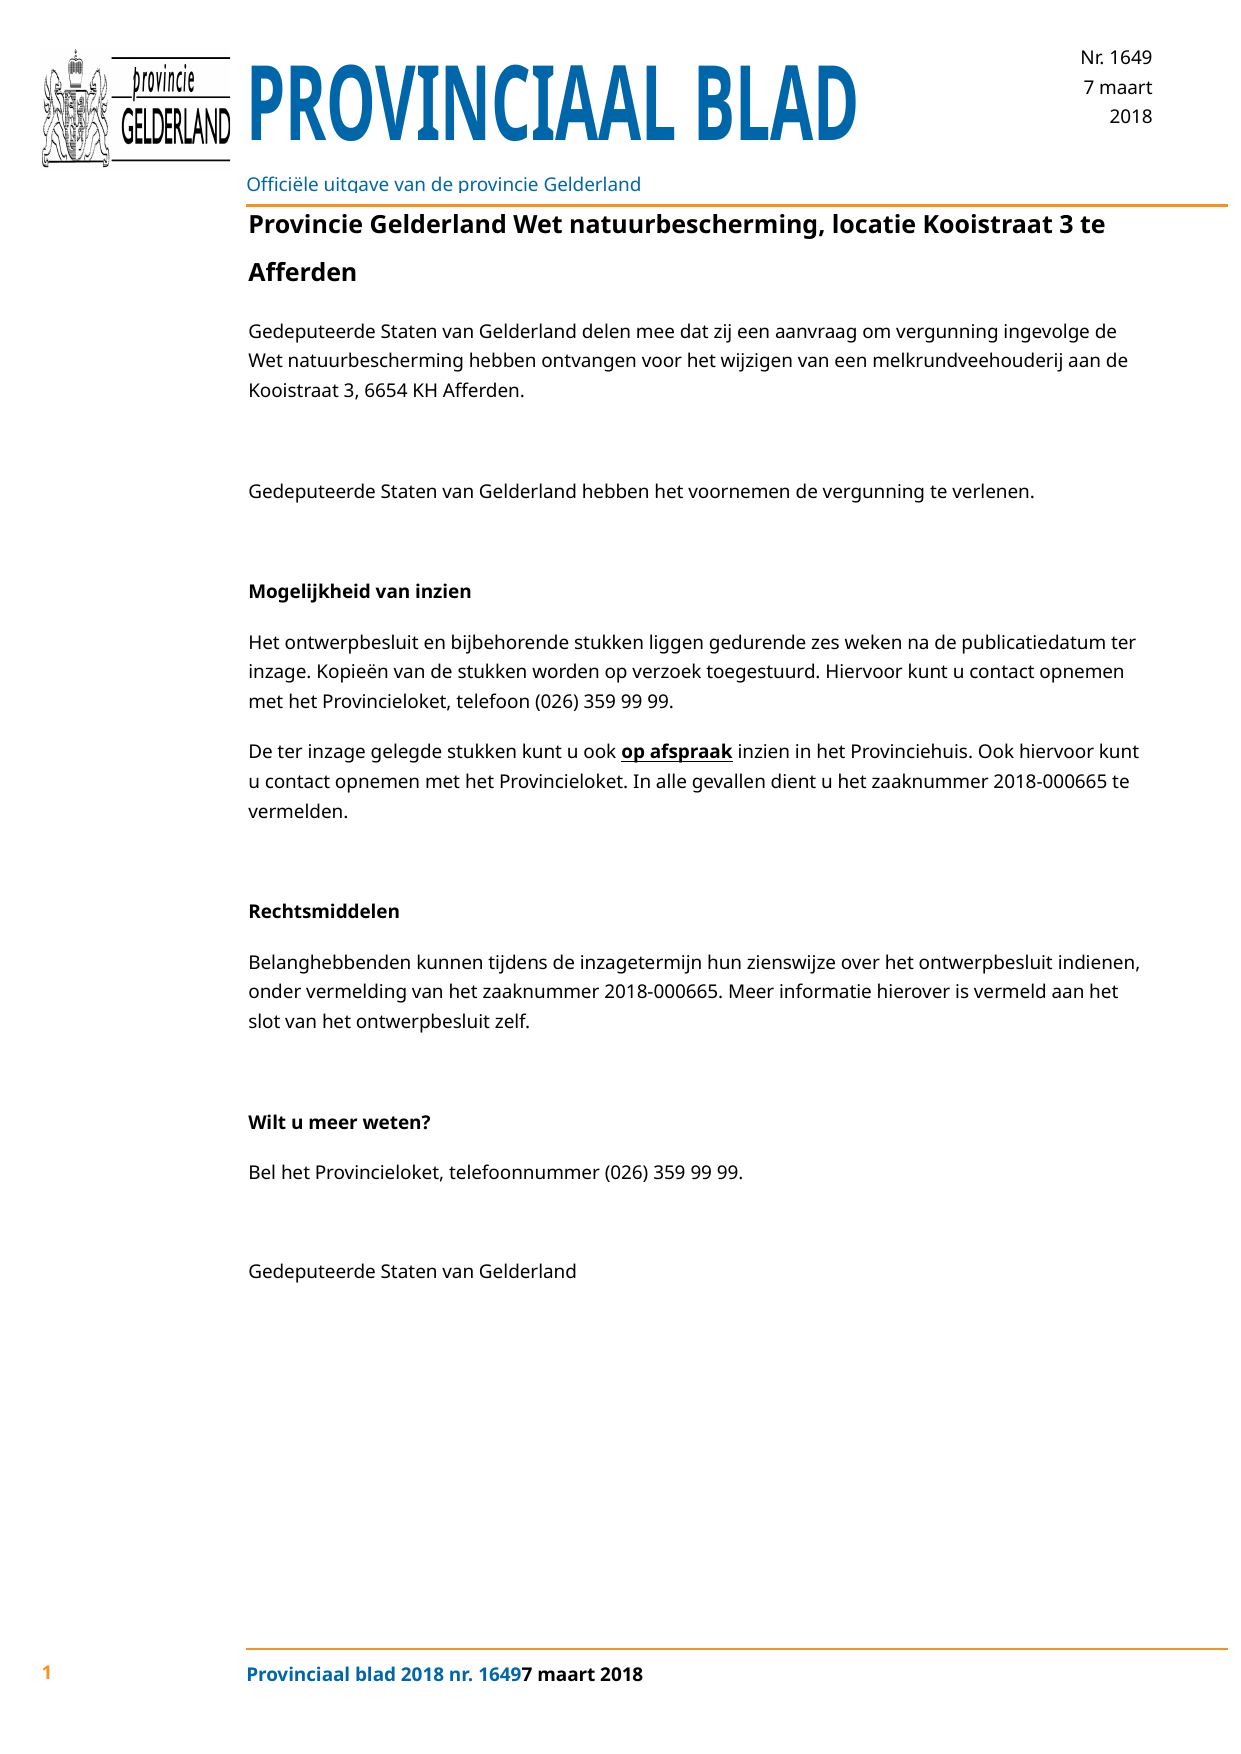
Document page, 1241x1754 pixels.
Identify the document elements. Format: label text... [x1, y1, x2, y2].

text Bel het Provincieloket, telefoonnummer (026) 359 99 99. [248, 1159, 1152, 1185]
text Wilt u meer weten? [248, 1109, 1152, 1135]
text Gedeputeerde Staten van Gelderland hebben het voornemen de vergunning te verlenen. [248, 478, 1152, 504]
text Rechtsmiddelen [248, 899, 1152, 924]
text De ter inzage gelegde stukken kunt u ook op afspraak inzien in het Provinciehuis. Ook hiervoor kunt u contact opnemen met het Provincieloket. In alle gevallen dient u het zaaknummer 2018-000665 te vermelden. [248, 739, 1152, 824]
picture [41, 47, 231, 172]
text Het ontwerpbesluit en bijbehorende stukken liggen gedurende zes weken na de publicatiedatum ter inzage. Kopieën van de stukken worden op verzoek toegestuurd. Hiervoor kunt u contact opnemen met het Provincieloket, telefoon (026) 359 99 99. [248, 629, 1152, 714]
text Mogelijkheid van inzien [248, 579, 1152, 604]
text Belanghebbenden kunnen tijdens de inzagetermijn hun zienswijze over het ontwerpbesluit indienen, onder vermelding van het zaaknummer 2018-000665. Meer informatie hierover is vermeld aan het slot van het ontwerpbesluit zelf. [248, 949, 1152, 1034]
text Gedeputeerde Staten van Gelderland delen mee dat zij een aanvraag om vergunning ingevolge de Wet natuurbescherming hebben ontvangen voor het wijzigen van een melkrundveehouderij aan de Kooistraat 3, 6654 KH Afferden. [248, 318, 1152, 403]
text Gedeputeerde Staten van Gelderland [248, 1258, 1152, 1283]
text Provincie Gelderland Wet natuurbescherming, locatie Kooistraat 3 te Afferden [248, 207, 1152, 288]
